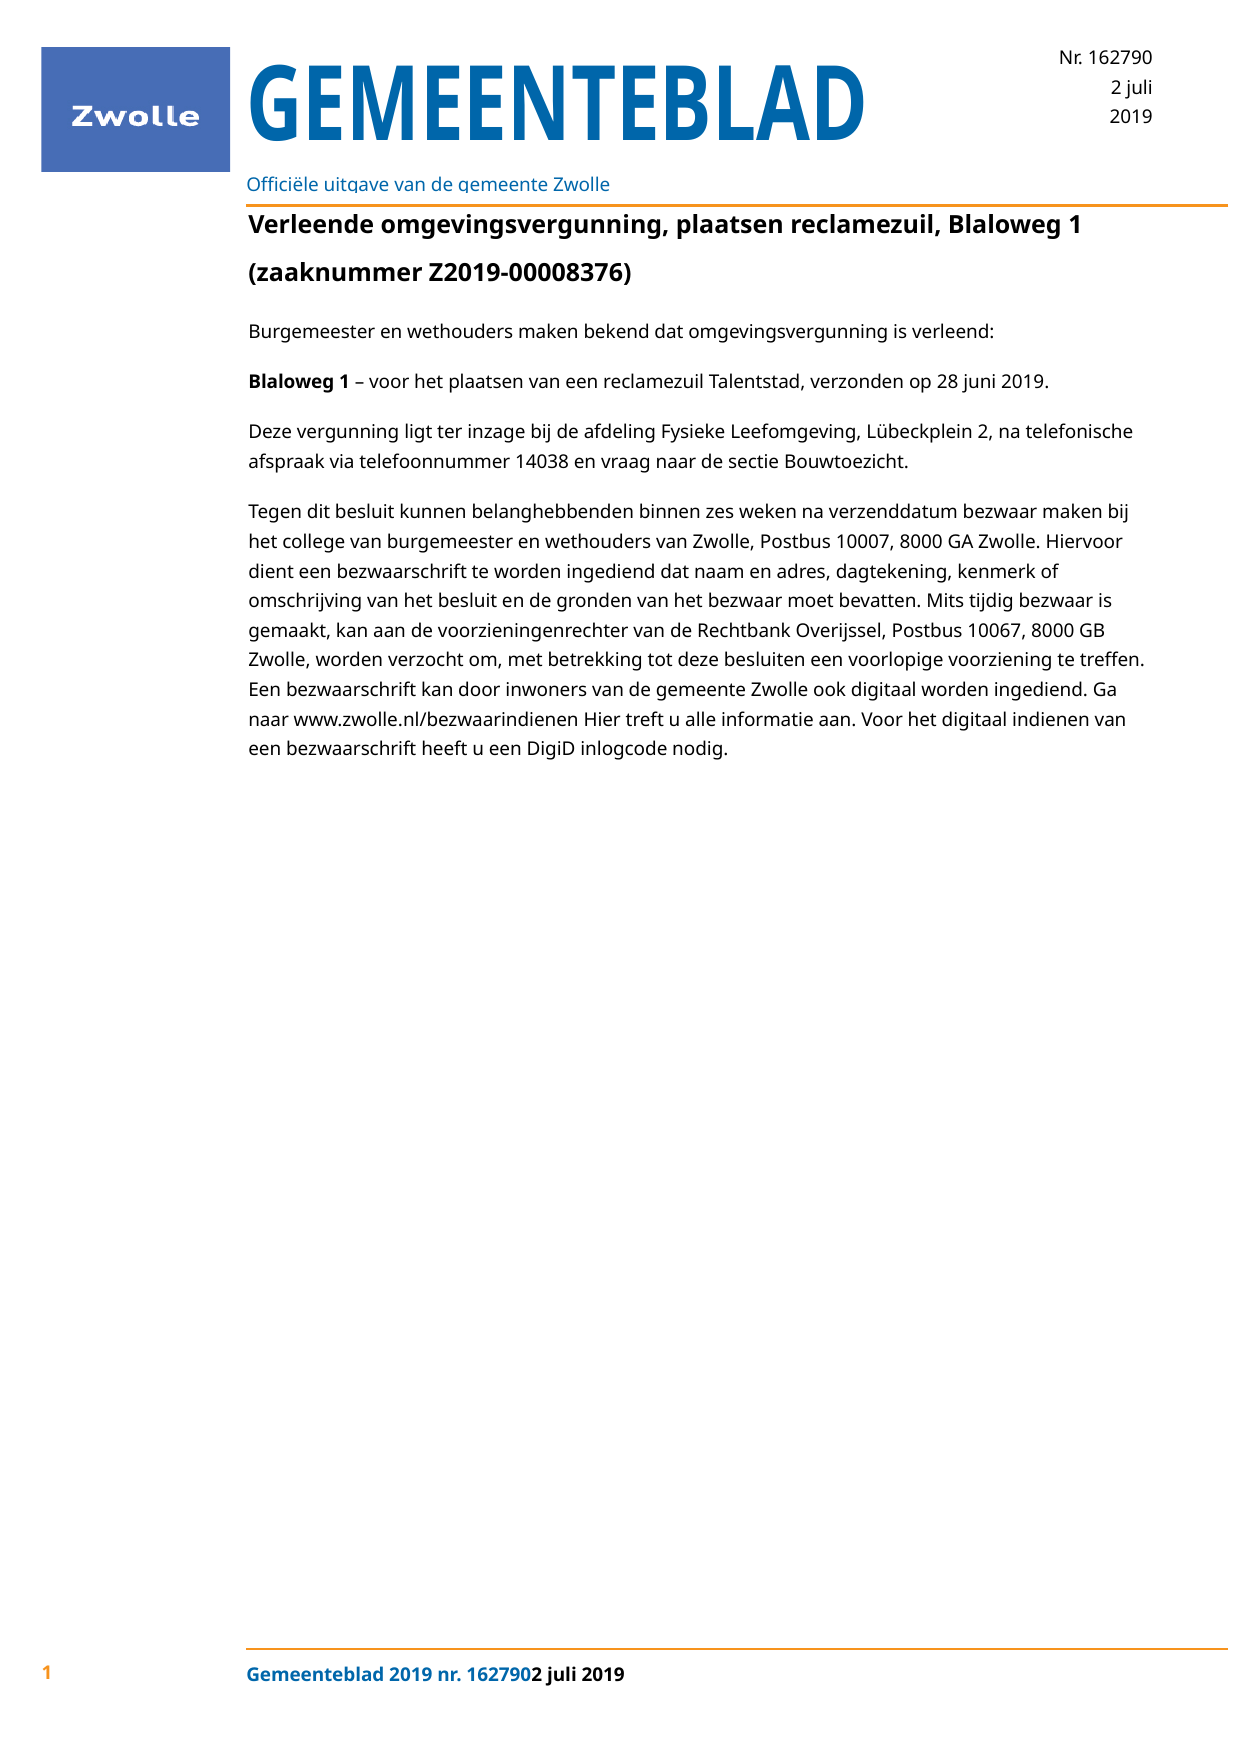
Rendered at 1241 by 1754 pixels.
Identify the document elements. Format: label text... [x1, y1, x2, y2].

text Deze vergunning ligt ter inzage bij de afdeling Fysieke Leefomgeving, Lübeckplein 2, na telefonische afspraak via telefoonnummer 14038 en vraag naar de sectie Bouwtoezicht. [248, 419, 1152, 474]
picture [41, 47, 231, 172]
text Blaloweg 1 – voor het plaatsen van een reclamezuil Talentstad, verzonden op 28 juni 2019. [248, 368, 1152, 394]
text Tegen dit besluit kunnen belanghebbenden binnen zes weken na verzenddatum bezwaar maken bij het college van burgemeester en wethouders van Zwolle, Postbus 10007, 8000 GA Zwolle. Hiervoor dient een bezwaarschrift te worden ingediend dat naam en adres, dagtekening, kenmerk of omschrijving van het besluit en de gronden van het bezwaar moet bevatten. Mits tijdig bezwaar is gemaakt, kan aan de voorzieningenrechter van de Rechtbank Overijssel, Postbus 10067, 8000 GB Zwolle, worden verzocht om, met betrekking tot deze besluiten een voorlopige voorziening te treffen. Een bezwaarschrift kan door inwoners van de gemeente Zwolle ook digitaal worden ingediend. Ga naar www.zwolle.nl/bezwaarindienen Hier treft u alle informatie aan. Voor het digitaal indienen van een bezwaarschrift heeft u een DigiD inlogcode nodig. [248, 499, 1152, 761]
text Burgemeester en wethouders maken bekend dat omgevingsvergunning is verleend: [248, 318, 1152, 344]
text Verleende omgevingsvergunning, plaatsen reclamezuil, Blaloweg 1 (zaaknummer Z2019-00008376) [248, 207, 1152, 288]
